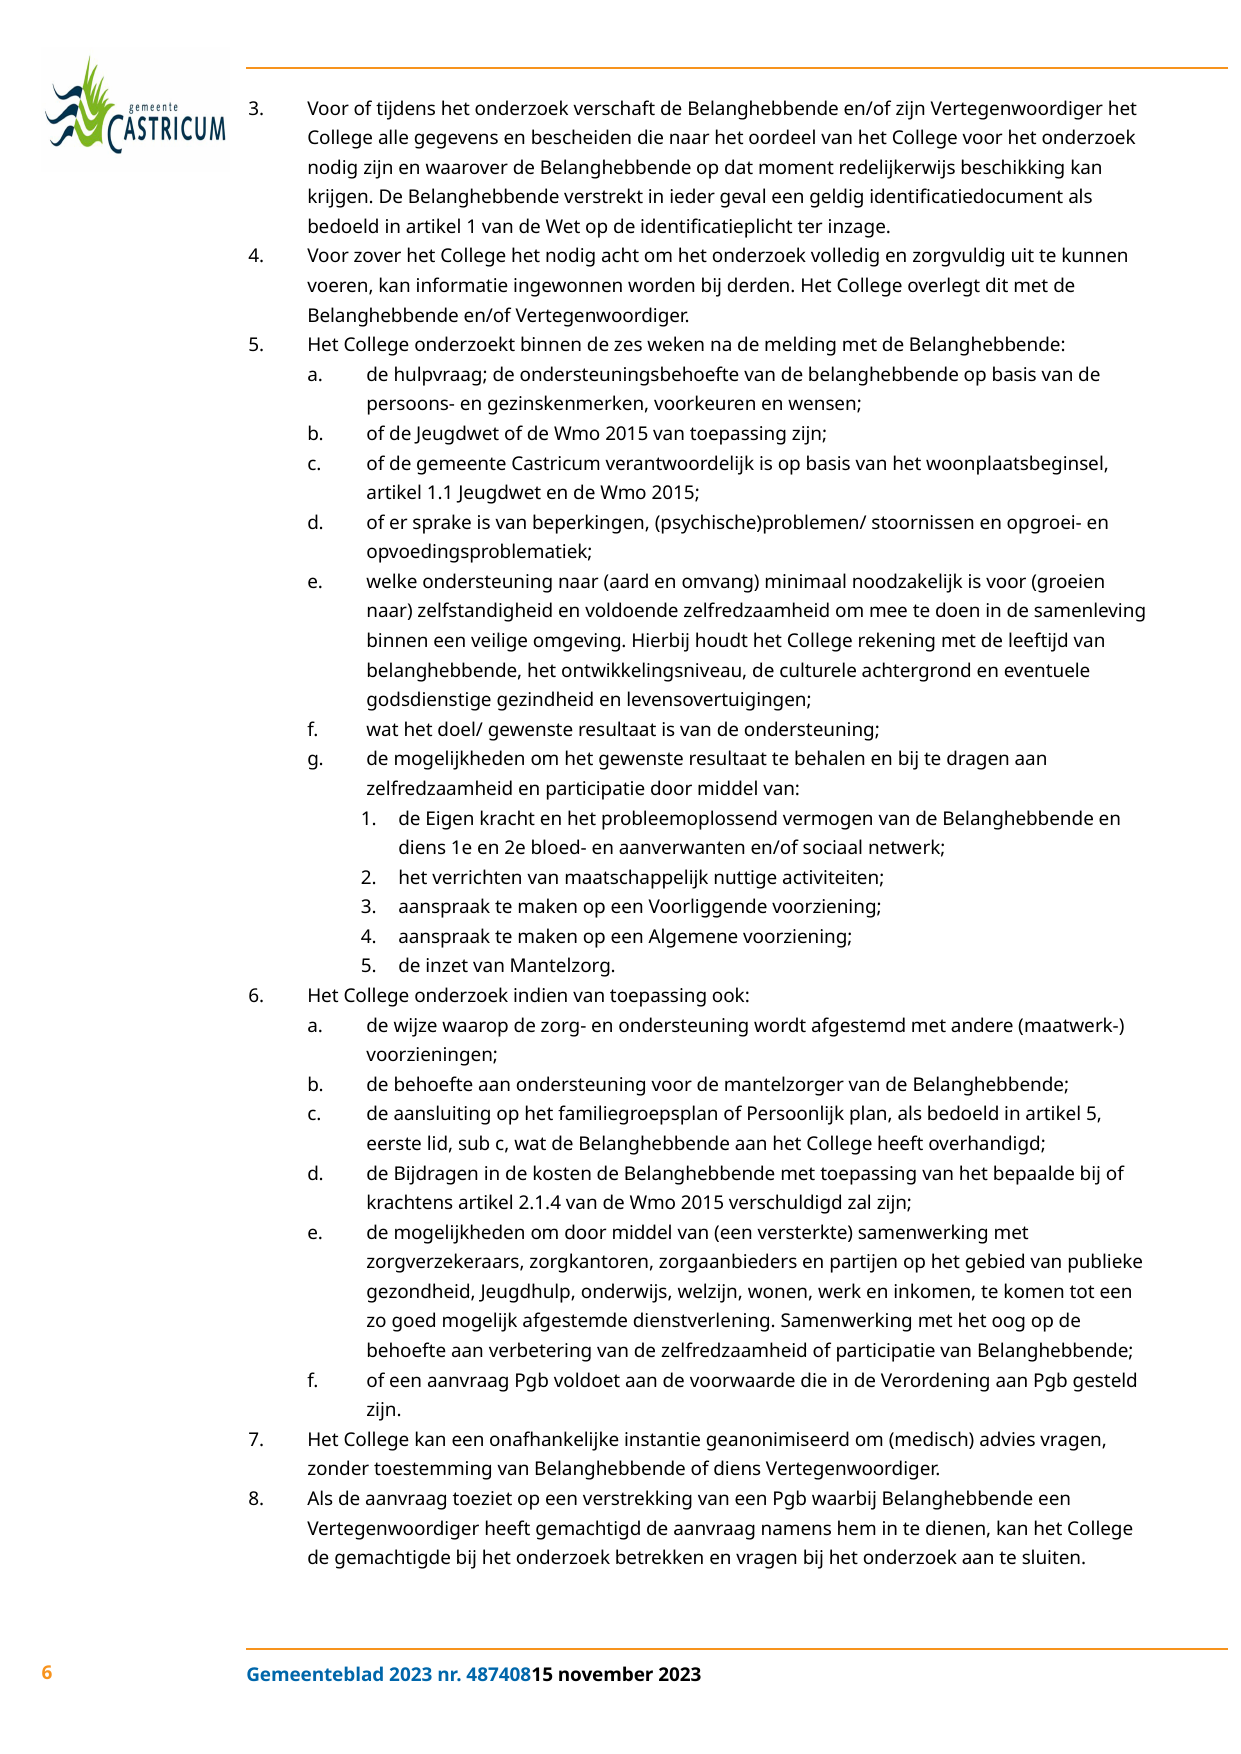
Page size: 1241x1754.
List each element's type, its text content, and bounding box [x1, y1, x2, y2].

list Voor zover het College het nodig acht om het onderzoek volledig en zorgvuldig uit te kunnen voeren, kan informatie ingewonnen worden bij derden. Het College overlegt dit met de Belanghebbende en/of Vertegenwoordiger. [248, 243, 1152, 328]
list de Eigen kracht en het probleemoplossend vermogen van de Belanghebbende en diens 1e en 2e bloed- en aanverwanten en/of sociaal netwerk; [361, 805, 1152, 860]
list of de gemeente Castricum verantwoordelijk is op basis van het woonplaatsbeginsel, artikel 1.1 Jeugdwet en de Wmo 2015; [307, 450, 1152, 505]
list de behoefte aan ondersteuning voor de mantelzorger van de Belanghebbende; [307, 1071, 1152, 1097]
list aanspraak te maken op een Algemene voorziening; [361, 923, 1152, 949]
list Het College onderzoek indien van toepassing ook: [248, 982, 1152, 1008]
list of een aanvraag Pgb voldoet aan de voorwaarde die in de Verordening aan Pgb gesteld zijn. [307, 1367, 1152, 1422]
list wat het doel/ gewenste resultaat is van de ondersteuning; [307, 716, 1152, 742]
list de mogelijkheden om door middel van (een versterkte) samenwerking met zorgverzekeraars, zorgkantoren, zorgaanbieders en partijen op het gebied van publieke gezondheid, Jeugdhulp, onderwijs, welzijn, wonen, werk en inkomen, te komen tot een zo goed mogelijk afgestemde dienstverlening. Samenwerking met het oog op de behoefte aan verbetering van de zelfredzaamheid of participatie van Belanghebbende; [307, 1219, 1152, 1363]
list Voor of tijdens het onderzoek verschaft de Belanghebbende en/of zijn Vertegenwoordiger het College alle gegevens en bescheiden die naar het oordeel van het College voor het onderzoek nodig zijn en waarover de Belanghebbende op dat moment redelijkerwijs beschikking kan krijgen. De Belanghebbende verstrekt in ieder geval een geldig identificatiedocument als bedoeld in artikel 1 van de Wet op de identificatieplicht ter inzage. [248, 95, 1152, 239]
list de hulpvraag; de ondersteuningsbehoefte van de belanghebbende op basis van de persoons- en gezinskenmerken, voorkeuren en wensen; [307, 361, 1152, 416]
list Het College onderzoekt binnen de zes weken na de melding met de Belanghebbende: [248, 331, 1152, 357]
picture [41, 47, 231, 172]
list de Bijdragen in de kosten de Belanghebbende met toepassing van het bepaalde bij of krachtens artikel 2.1.4 van de Wmo 2015 verschuldigd zal zijn; [307, 1160, 1152, 1215]
list de aansluiting op het familiegroepsplan of Persoonlijk plan, als bedoeld in artikel 5, eerste lid, sub c, wat de Belanghebbende aan het College heeft overhandigd; [307, 1101, 1152, 1156]
list of er sprake is van beperkingen, (psychische)problemen/ stoornissen en opgroei- en opvoedingsproblematiek; [307, 509, 1152, 564]
list aanspraak te maken op een Voorliggende voorziening; [361, 893, 1152, 919]
list de inzet van Mantelzorg. [361, 953, 1152, 978]
list Als de aanvraag toeziet op een verstrekking van een Pgb waarbij Belanghebbende een Vertegenwoordiger heeft gemachtigd de aanvraag namens hem in te dienen, kan het College de gemachtigde bij het onderzoek betrekken en vragen bij het onderzoek aan te sluiten. [248, 1485, 1152, 1570]
list of de Jeugdwet of de Wmo 2015 van toepassing zijn; [307, 420, 1152, 446]
list het verrichten van maatschappelijk nuttige activiteiten; [361, 864, 1152, 890]
list Het College kan een onafhankelijke instantie geanonimiseerd om (medisch) advies vragen, zonder toestemming van Belanghebbende of diens Vertegenwoordiger. [248, 1426, 1152, 1481]
list de wijze waarop de zorg- en ondersteuning wordt afgestemd met andere (maatwerk-) voorzieningen; [307, 1012, 1152, 1067]
list de mogelijkheden om het gewenste resultaat te behalen en bij te dragen aan zelfredzaamheid en participatie door middel van: [307, 746, 1152, 801]
list welke ondersteuning naar (aard en omvang) minimaal noodzakelijk is voor (groeien naar) zelfstandigheid en voldoende zelfredzaamheid om mee te doen in de samenleving binnen een veilige omgeving. Hierbij houdt het College rekening met de leeftijd van belanghebbende, het ontwikkelingsniveau, de culturele achtergrond en eventuele godsdienstige gezindheid en levensovertuigingen; [307, 568, 1152, 712]
